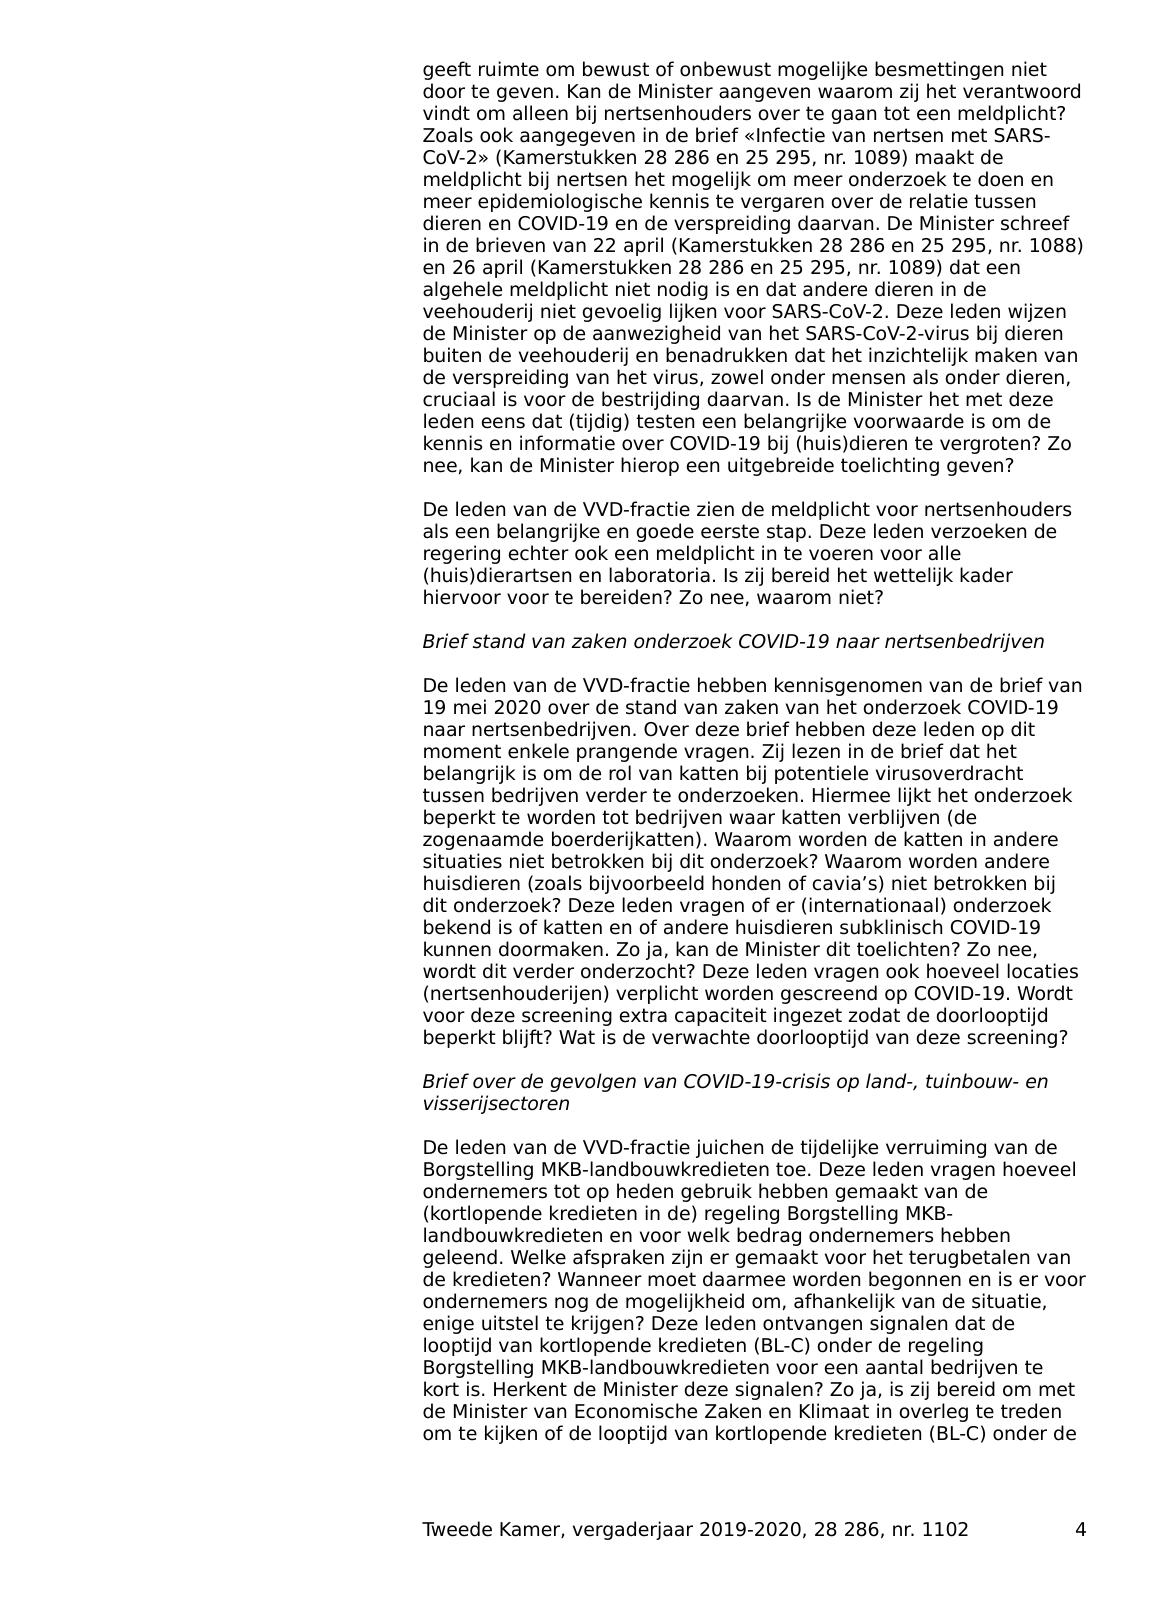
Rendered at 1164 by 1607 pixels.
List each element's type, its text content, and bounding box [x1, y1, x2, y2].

subtitle Brief over de gevolgen van COVID-19-crisis op land-, tuinbouw- en visserijsectoren [422, 1071, 1087, 1115]
text geeft ruimte om bewust of onbewust mogelijke besmettingen niet door te geven. Kan de Minister aangeven waarom zij het verantwoord vindt om alleen bij nertsenhouders over te gaan tot een meldplicht? Zoals ook aangegeven in de brief «Infectie van nertsen met SARS-CoV-2» (Kamerstukken 28 286 en 25 295, nr. 1089) maakt de meldplicht bij nertsen het mogelijk om meer onderzoek te doen en meer epidemiologische kennis te vergaren over de relatie tussen dieren en COVID-19 en de verspreiding daarvan. De Minister schreef in de brieven van 22 april (Kamerstukken 28 286 en 25 295, nr. 1088) en 26 april (Kamerstukken 28 286 en 25 295, nr. 1089) dat een algehele meldplicht niet nodig is en dat andere dieren in de veehouderij niet gevoelig lijken voor SARS-CoV-2. Deze leden wijzen de Minister op de aanwezigheid van het SARS-CoV-2-virus bij dieren buiten de veehouderij en benadrukken dat het inzichtelijk maken van de verspreiding van het virus, zowel onder mensen als onder dieren, cruciaal is voor de bestrijding daarvan. Is de Minister het met deze leden eens dat (tijdig) testen een belangrijke voorwaarde is om de kennis en informatie over COVID-19 bij (huis)dieren te vergroten? Zo nee, kan de Minister hierop een uitgebreide toelichting geven? [422, 59, 1087, 477]
subtitle Brief stand van zaken onderzoek COVID-19 naar nertsenbedrijven [422, 631, 1087, 653]
text De leden van de VVD-fractie zien de meldplicht voor nertsenhouders als een belangrijke en goede eerste stap. Deze leden verzoeken de regering echter ook een meldplicht in te voeren voor alle (huis)dierartsen en laboratoria. Is zij bereid het wettelijk kader hiervoor voor te bereiden? Zo nee, waarom niet? [422, 499, 1087, 609]
text De leden van de VVD-fractie juichen de tijdelijke verruiming van de Borgstelling MKB-landbouwkredieten toe. Deze leden vragen hoeveel ondernemers tot op heden gebruik hebben gemaakt van de (kortlopende kredieten in de) regeling Borgstelling MKB-landbouwkredieten en voor welk bedrag ondernemers hebben geleend. Welke afspraken zijn er gemaakt voor het terugbetalen van de kredieten? Wanneer moet daarmee worden begonnen en is er voor ondernemers nog de mogelijkheid om, afhankelijk van de situatie, enige uitstel te krijgen? Deze leden ontvangen signalen dat de looptijd van kortlopende kredieten (BL-C) onder de regeling Borgstelling MKB-landbouwkredieten voor een aantal bedrijven te kort is. Herkent de Minister deze signalen? Zo ja, is zij bereid om met de Minister van Economische Zaken en Klimaat in overleg te treden om te kijken of de looptijd van kortlopende kredieten (BL-C) onder de [422, 1137, 1087, 1445]
text De leden van de VVD-fractie hebben kennisgenomen van de brief van 19 mei 2020 over de stand van zaken van het onderzoek COVID-19 naar nertsenbedrijven. Over deze brief hebben deze leden op dit moment enkele prangende vragen. Zij lezen in de brief dat het belangrijk is om de rol van katten bij potentiele virusoverdracht tussen bedrijven verder te onderzoeken. Hiermee lijkt het onderzoek beperkt te worden tot bedrijven waar katten verblijven (de zogenaamde boerderijkatten). Waarom worden de katten in andere situaties niet betrokken bij dit onderzoek? Waarom worden andere huisdieren (zoals bijvoorbeeld honden of cavia’s) niet betrokken bij dit onderzoek? Deze leden vragen of er (internationaal) onderzoek bekend is of katten en of andere huisdieren subklinisch COVID-19 kunnen doormaken. Zo ja, kan de Minister dit toelichten? Zo nee, wordt dit verder onderzocht? Deze leden vragen ook hoeveel locaties (nertsenhouderijen) verplicht worden gescreend op COVID-19. Wordt voor deze screening extra capaciteit ingezet zodat de doorlooptijd beperkt blijft? Wat is de verwachte doorlooptijd van deze screening? [422, 675, 1087, 1049]
